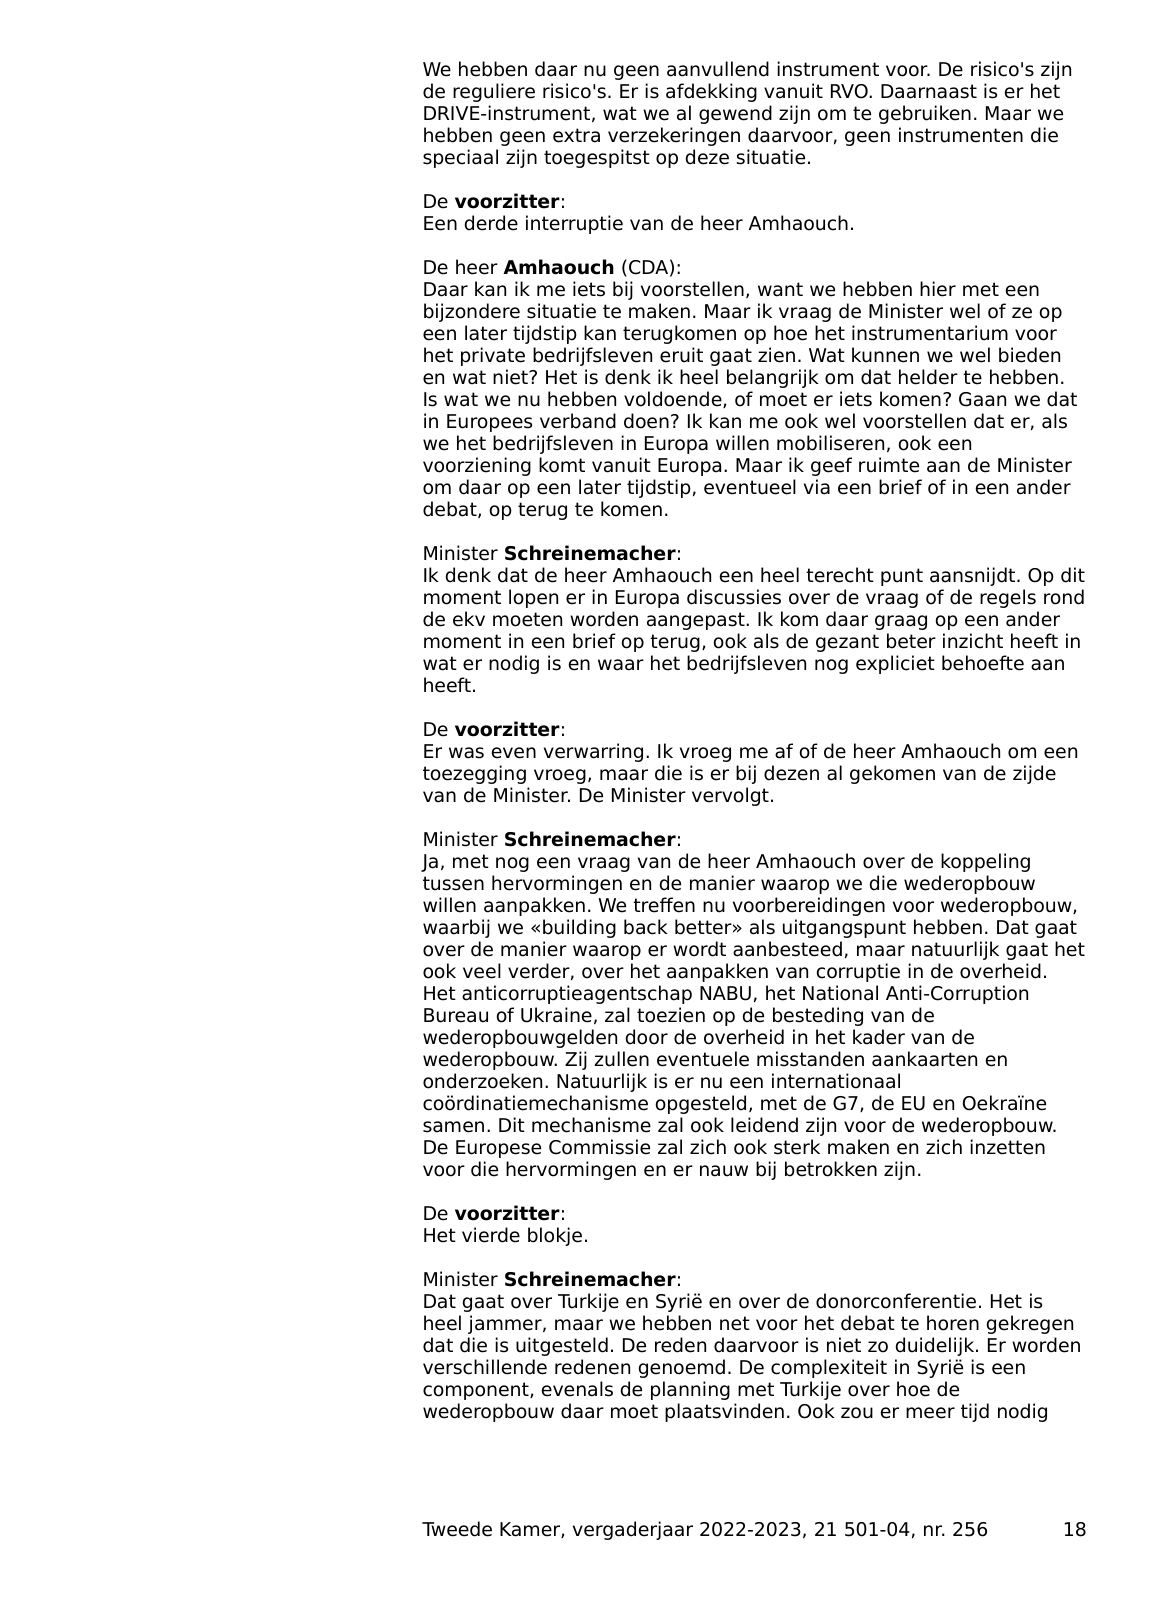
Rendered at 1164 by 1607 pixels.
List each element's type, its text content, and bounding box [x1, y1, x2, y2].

text Een derde interruptie van de heer Amhaouch. [422, 213, 1087, 235]
text Er was even verwarring. Ik vroeg me af of de heer Amhaouch om een toezegging vroeg, maar die is er bij dezen al gekomen van de zijde van de Minister. De Minister vervolgt. [422, 741, 1087, 807]
text Het vierde blokje. [422, 1225, 1087, 1247]
text We hebben daar nu geen aanvullend instrument voor. De risico's zijn de reguliere risico's. Er is afdekking vanuit RVO. Daarnaast is er het DRIVE-instrument, wat we al gewend zijn om te gebruiken. Maar we hebben geen extra verzekeringen daarvoor, geen instrumenten die speciaal zijn toegespitst op deze situatie. [422, 59, 1087, 169]
text Minister Schreinemacher: [422, 543, 1087, 565]
text Daar kan ik me iets bij voorstellen, want we hebben hier met een bijzondere situatie te maken. Maar ik vraag de Minister wel of ze op een later tijdstip kan terugkomen op hoe het instrumentarium voor het private bedrijfsleven eruit gaat zien. Wat kunnen we wel bieden en wat niet? Het is denk ik heel belangrijk om dat helder te hebben. Is wat we nu hebben voldoende, of moet er iets komen? Gaan we dat in Europees verband doen? Ik kan me ook wel voorstellen dat er, als we het bedrijfsleven in Europa willen mobiliseren, ook een voorziening komt vanuit Europa. Maar ik geef ruimte aan de Minister om daar op een later tijdstip, eventueel via een brief of in een ander debat, op terug te komen. [422, 279, 1087, 521]
text Dat gaat over Turkije en Syrië en over de donorconferentie. Het is heel jammer, maar we hebben net voor het debat te horen gekregen dat die is uitgesteld. De reden daarvoor is niet zo duidelijk. Er worden verschillende redenen genoemd. De complexiteit in Syrië is een component, evenals de planning met Turkije over hoe de wederopbouw daar moet plaatsvinden. Ook zou er meer tijd nodig [422, 1291, 1087, 1423]
text De heer Amhaouch (CDA): [422, 257, 1087, 279]
text De voorzitter: [422, 1203, 1087, 1225]
text Ik denk dat de heer Amhaouch een heel terecht punt aansnijdt. Op dit moment lopen er in Europa discussies over de vraag of de regels rond de ekv moeten worden aangepast. Ik kom daar graag op een ander moment in een brief op terug, ook als de gezant beter inzicht heeft in wat er nodig is en waar het bedrijfsleven nog expliciet behoefte aan heeft. [422, 565, 1087, 697]
text Minister Schreinemacher: [422, 829, 1087, 851]
text De voorzitter: [422, 191, 1087, 213]
text Ja, met nog een vraag van de heer Amhaouch over de koppeling tussen hervormingen en de manier waarop we die wederopbouw willen aanpakken. We treffen nu voorbereidingen voor wederopbouw, waarbij we «building back better» als uitgangspunt hebben. Dat gaat over de manier waarop er wordt aanbesteed, maar natuurlijk gaat het ook veel verder, over het aanpakken van corruptie in de overheid. Het anticorruptieagentschap NABU, het National Anti-Corruption Bureau of Ukraine, zal toezien op de besteding van de wederopbouwgelden door de overheid in het kader van de wederopbouw. Zij zullen eventuele misstanden aankaarten en onderzoeken. Natuurlijk is er nu een internationaal coördinatiemechanisme opgesteld, met de G7, de EU en Oekraïne samen. Dit mechanisme zal ook leidend zijn voor de wederopbouw. De Europese Commissie zal zich ook sterk maken en zich inzetten voor die hervormingen en er nauw bij betrokken zijn. [422, 851, 1087, 1181]
text De voorzitter: [422, 719, 1087, 741]
text Minister Schreinemacher: [422, 1269, 1087, 1291]
